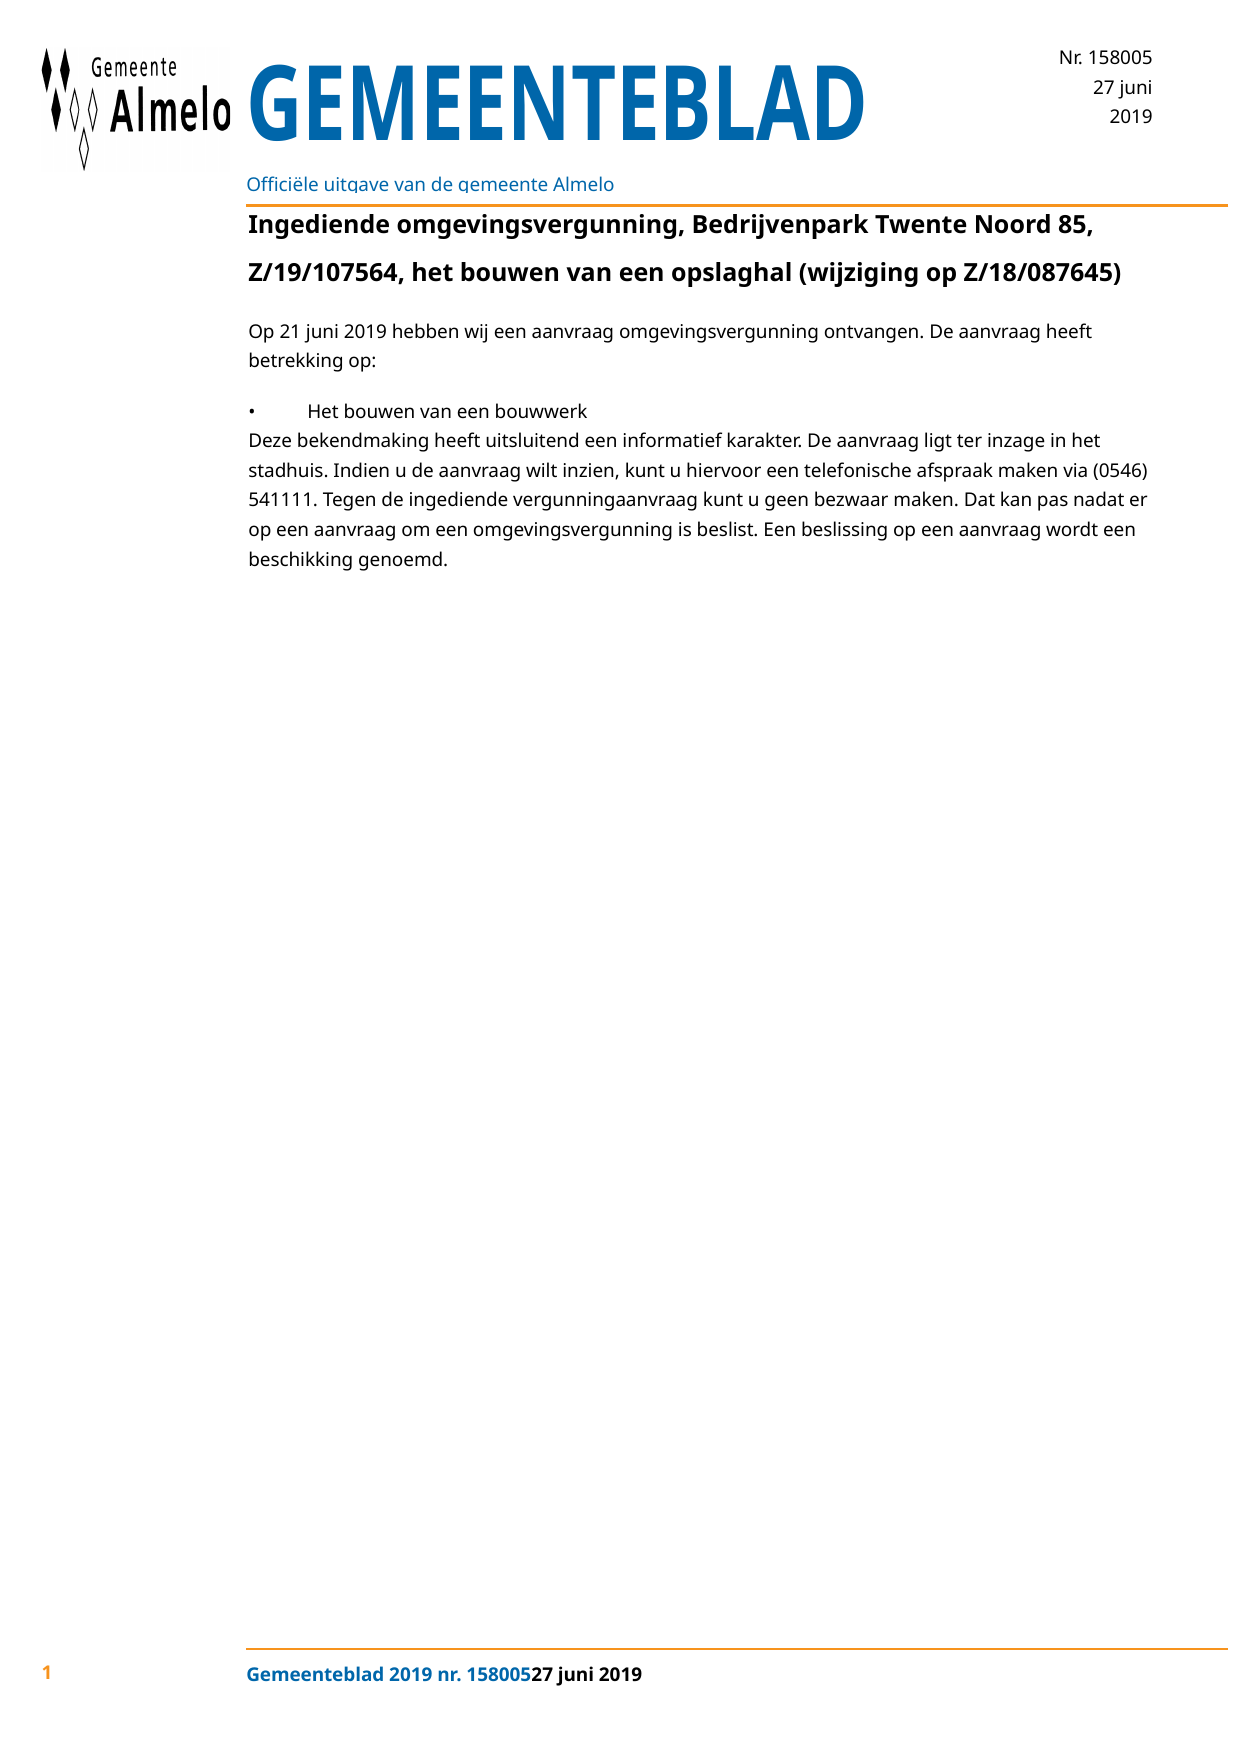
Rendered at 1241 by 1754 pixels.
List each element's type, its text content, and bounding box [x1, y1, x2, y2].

picture [41, 47, 231, 172]
list Het bouwen van een bouwwerk [248, 398, 1152, 424]
text Op 21 juni 2019 hebben wij een aanvraag omgevingsvergunning ontvangen. De aanvraag heeft betrekking op: [248, 318, 1152, 373]
text Deze bekendmaking heeft uitsluitend een informatief karakter. De aanvraag ligt ter inzage in het stadhuis. Indien u de aanvraag wilt inzien, kunt u hiervoor een telefonische afspraak maken via (0546) 541111. Tegen de ingediende vergunningaanvraag kunt u geen bezwaar maken. Dat kan pas nadat er op een aanvraag om een omgevingsvergunning is beslist. Een beslissing op een aanvraag wordt een beschikking genoemd. [248, 427, 1152, 572]
text Ingediende omgevingsvergunning, Bedrijvenpark Twente Noord 85, Z/19/107564, het bouwen van een opslaghal (wijziging op Z/18/087645) [248, 207, 1152, 288]
